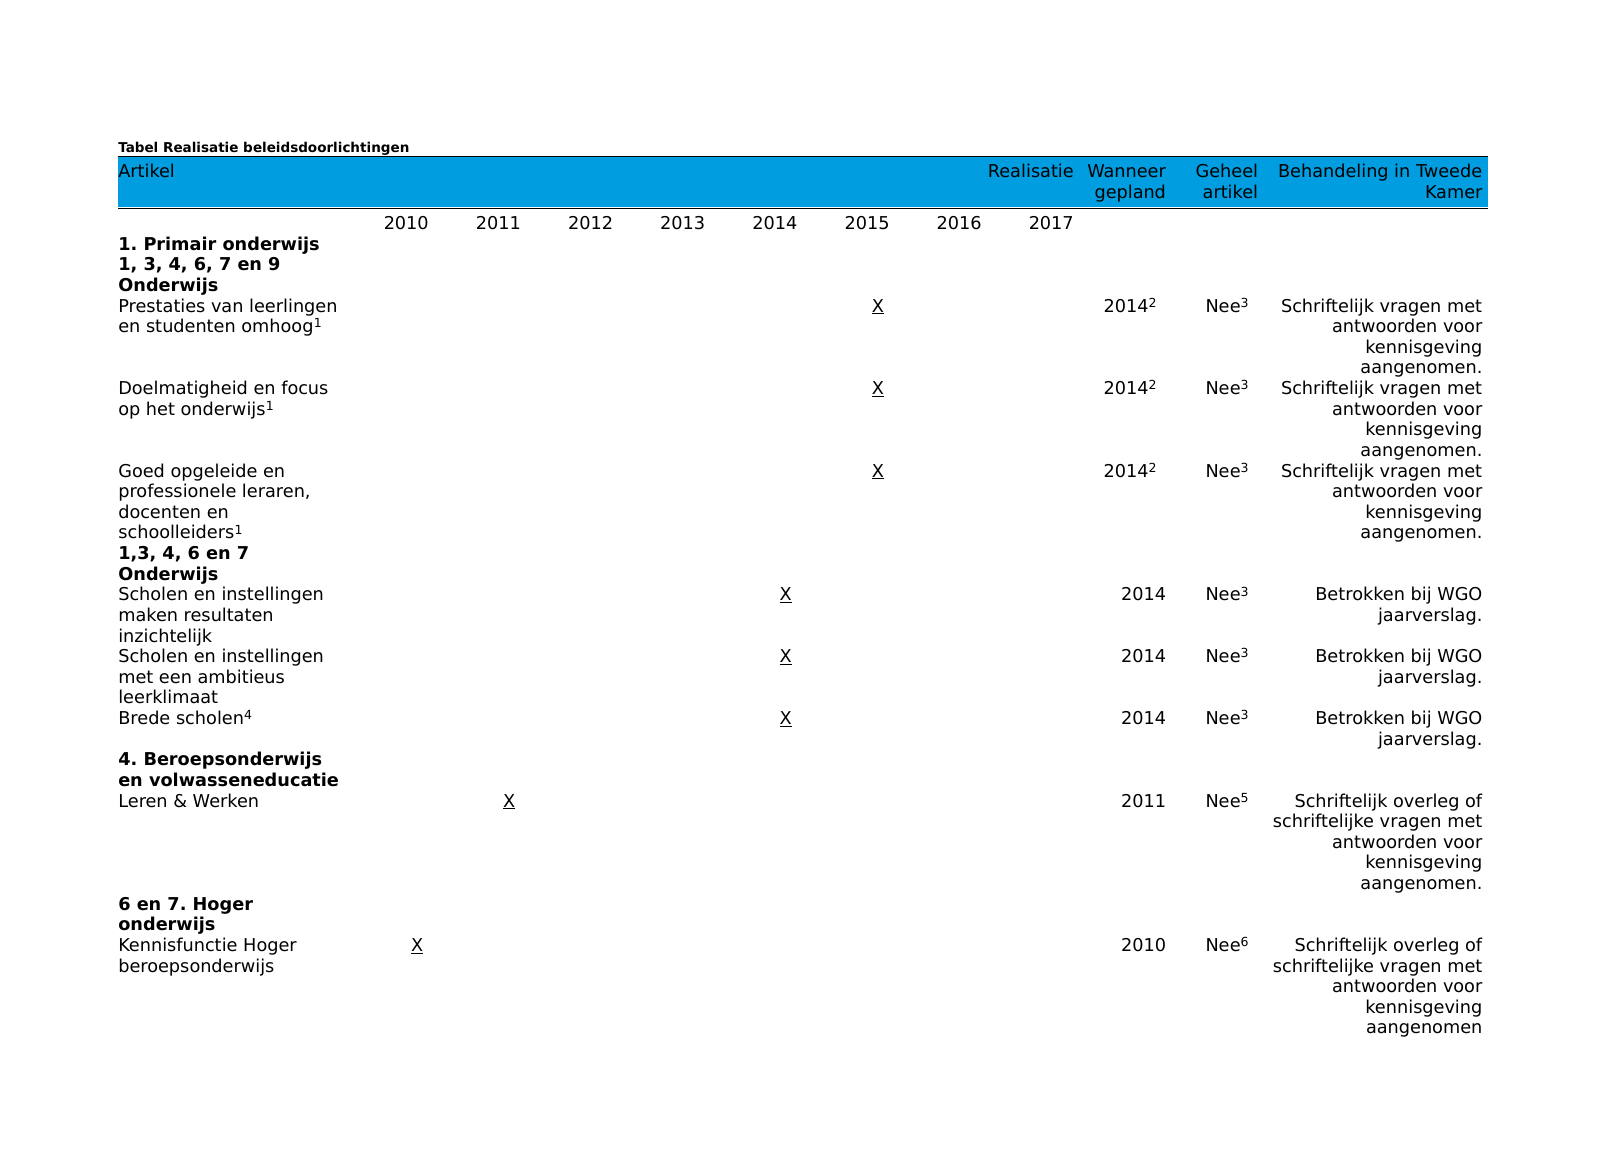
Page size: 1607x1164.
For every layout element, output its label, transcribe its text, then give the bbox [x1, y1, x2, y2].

table_cell [711, 543, 803, 584]
table_cell Schriftelijk vragen met antwoorden voor kennisgeving aangenomen. [1264, 296, 1488, 378]
table_cell [619, 378, 711, 461]
table_cell 2014 [1080, 584, 1172, 646]
table_cell 20142 [1080, 461, 1172, 543]
table_cell Goed opgeleide en professionele leraren, docenten en schoolleiders1 [118, 461, 342, 543]
table_cell [619, 708, 711, 749]
table_cell [987, 234, 1079, 254]
table_cell [987, 791, 1079, 894]
table_cell [527, 894, 619, 935]
table_header Tabel Realisatie beleidsdoorlichtingen [118, 140, 1488, 156]
table_cell [711, 254, 803, 296]
table_cell Betrokken bij WGO jaarverslag. [1264, 708, 1488, 749]
table_cell Nee3 [1172, 708, 1264, 749]
table_cell Kennisfunctie Hoger beroepsonderwijs [118, 935, 342, 1038]
table_cell X [711, 708, 803, 749]
table_cell [803, 254, 895, 296]
table_cell Nee3 [1172, 646, 1264, 708]
table_cell X [711, 584, 803, 646]
table_cell [342, 461, 434, 543]
table_cell Geheel artikel [1172, 157, 1264, 207]
table_cell [1264, 749, 1488, 791]
table_cell [803, 894, 895, 935]
table_cell Leren & Werken [118, 791, 342, 894]
table_cell 2011 [1080, 791, 1172, 894]
table_cell [711, 791, 803, 894]
table_cell [711, 935, 803, 1038]
table_cell [895, 935, 987, 1038]
table_cell [803, 708, 895, 749]
table_cell [435, 894, 527, 935]
table_cell [619, 584, 711, 646]
table_cell [1172, 749, 1264, 791]
table_cell 6 en 7. Hoger onderwijs [118, 894, 342, 935]
table_cell [803, 646, 895, 708]
table_cell [619, 749, 711, 791]
table_cell [619, 894, 711, 935]
table_cell Betrokken bij WGO jaarverslag. [1264, 584, 1488, 646]
table_cell [342, 254, 434, 296]
table_cell [527, 708, 619, 749]
table_cell X [342, 935, 434, 1038]
table_cell 2016 [895, 209, 987, 234]
table_cell [619, 543, 711, 584]
table_cell [1080, 749, 1172, 791]
table_cell Artikel [118, 157, 342, 207]
table_cell [711, 461, 803, 543]
table_cell [803, 543, 895, 584]
table_cell [527, 234, 619, 254]
table_cell [895, 378, 987, 461]
table_cell Prestaties van leerlingen en studenten omhoog1 [118, 296, 342, 378]
table_cell [987, 254, 1079, 296]
table_cell 4. Beroepsonderwijs en volwasseneducatie [118, 749, 342, 791]
table_cell Schriftelijk overleg of schriftelijke vragen met antwoorden voor kennisgeving aangenomen. [1264, 791, 1488, 894]
table_cell [711, 234, 803, 254]
table_cell Nee3 [1172, 461, 1264, 543]
table_cell 2010 [1080, 935, 1172, 1038]
table_cell [987, 935, 1079, 1038]
table_cell [1264, 254, 1488, 296]
table_cell [711, 749, 803, 791]
table_cell Nee6 [1172, 935, 1264, 1038]
table_cell [1264, 543, 1488, 584]
table_cell [1080, 254, 1172, 296]
table_cell [435, 461, 527, 543]
table_cell [803, 749, 895, 791]
table_cell Brede scholen4 [118, 708, 342, 749]
table_cell [711, 894, 803, 935]
table_cell [342, 708, 434, 749]
table_cell [1172, 543, 1264, 584]
table_cell 2015 [803, 209, 895, 234]
table_cell [342, 234, 434, 254]
table_cell [895, 708, 987, 749]
table_cell [527, 584, 619, 646]
table_cell [342, 646, 434, 708]
table_cell Schriftelijk vragen met antwoorden voor kennisgeving aangenomen. [1264, 378, 1488, 461]
table_cell [895, 646, 987, 708]
table_cell Scholen en instellingen met een ambitieus leerklimaat [118, 646, 342, 708]
table_cell [342, 543, 434, 584]
table_cell 2012 [527, 209, 619, 234]
table_cell [527, 749, 619, 791]
table_cell [435, 296, 527, 378]
table_cell [895, 296, 987, 378]
table_cell 20142 [1080, 378, 1172, 461]
table_cell [895, 234, 987, 254]
table_cell [527, 791, 619, 894]
table_cell [619, 461, 711, 543]
table_cell [435, 584, 527, 646]
table_cell 2014 [1080, 708, 1172, 749]
table_cell 1. Primair onderwijs [118, 234, 342, 254]
table_cell [342, 378, 434, 461]
table_cell X [435, 791, 527, 894]
table_cell [1264, 209, 1488, 234]
table_cell [619, 791, 711, 894]
table_cell Schriftelijk vragen met antwoorden voor kennisgeving aangenomen. [1264, 461, 1488, 543]
table_cell Betrokken bij WGO jaarverslag. [1264, 646, 1488, 708]
table_cell [435, 254, 527, 296]
table_cell [987, 708, 1079, 749]
table_cell [895, 254, 987, 296]
table_cell Behandeling in Tweede Kamer [1264, 157, 1488, 207]
table_cell [803, 584, 895, 646]
table_cell [895, 894, 987, 935]
table_cell [619, 646, 711, 708]
table_cell Nee3 [1172, 296, 1264, 378]
table_cell [342, 296, 434, 378]
table_cell [342, 749, 434, 791]
table_cell [1172, 894, 1264, 935]
table_cell [895, 791, 987, 894]
table_cell [987, 543, 1079, 584]
table_cell [435, 749, 527, 791]
table_cell [1080, 894, 1172, 935]
table_cell [342, 584, 434, 646]
table_cell [803, 935, 895, 1038]
table_cell X [711, 646, 803, 708]
table_cell [527, 461, 619, 543]
table_cell [987, 296, 1079, 378]
table_cell 1,3, 4, 6 en 7 Onderwijs [118, 543, 342, 584]
table_cell Scholen en instellingen maken resultaten inzichtelijk [118, 584, 342, 646]
table_cell [527, 935, 619, 1038]
table_cell [711, 296, 803, 378]
table_cell [803, 791, 895, 894]
table_cell [987, 646, 1079, 708]
table_cell [1264, 894, 1488, 935]
table_cell [895, 543, 987, 584]
table_cell 2011 [435, 209, 527, 234]
table_cell [527, 378, 619, 461]
table_cell [895, 584, 987, 646]
table_cell [711, 378, 803, 461]
table_cell [435, 646, 527, 708]
table_cell 2013 [619, 209, 711, 234]
table_cell [1080, 209, 1172, 234]
table_cell [987, 378, 1079, 461]
table_cell [342, 894, 434, 935]
table_cell [342, 791, 434, 894]
table_cell [527, 646, 619, 708]
table_cell X [803, 461, 895, 543]
table_cell [527, 296, 619, 378]
table_cell [987, 461, 1079, 543]
table_cell [895, 461, 987, 543]
table_cell [527, 254, 619, 296]
table_cell Nee3 [1172, 584, 1264, 646]
table_cell [435, 234, 527, 254]
table_cell Nee5 [1172, 791, 1264, 894]
table_cell X [803, 378, 895, 461]
table_cell [118, 209, 342, 234]
table_cell 20142 [1080, 296, 1172, 378]
table_cell [527, 543, 619, 584]
table_cell [1080, 543, 1172, 584]
table_cell 2017 [987, 209, 1079, 234]
table_cell [895, 749, 987, 791]
table_cell [619, 234, 711, 254]
table_cell Realisatie [342, 157, 1079, 207]
table_cell [987, 749, 1079, 791]
table_cell [435, 543, 527, 584]
table_cell [987, 584, 1079, 646]
table_cell [435, 708, 527, 749]
table_cell [987, 894, 1079, 935]
table_cell Nee3 [1172, 378, 1264, 461]
table_cell [1080, 234, 1172, 254]
table_cell 2014 [1080, 646, 1172, 708]
table_cell [1172, 209, 1264, 234]
table_cell [619, 935, 711, 1038]
table_cell [435, 935, 527, 1038]
table_cell Schriftelijk overleg of schriftelijke vragen met antwoorden voor kennisgeving aangenomen [1264, 935, 1488, 1038]
table_cell [435, 378, 527, 461]
table_cell [619, 254, 711, 296]
table_cell X [803, 296, 895, 378]
table_cell 1, 3, 4, 6, 7 en 9 Onderwijs [118, 254, 342, 296]
table_cell [1264, 234, 1488, 254]
table_cell [1172, 234, 1264, 254]
table_cell Doelmatigheid en focus op het onderwijs1 [118, 378, 342, 461]
table_cell 2010 [342, 209, 434, 234]
table_cell [619, 296, 711, 378]
table_cell Wanneer gepland [1080, 157, 1172, 207]
table_cell [1172, 254, 1264, 296]
table_cell [803, 234, 895, 254]
table_cell 2014 [711, 209, 803, 234]
